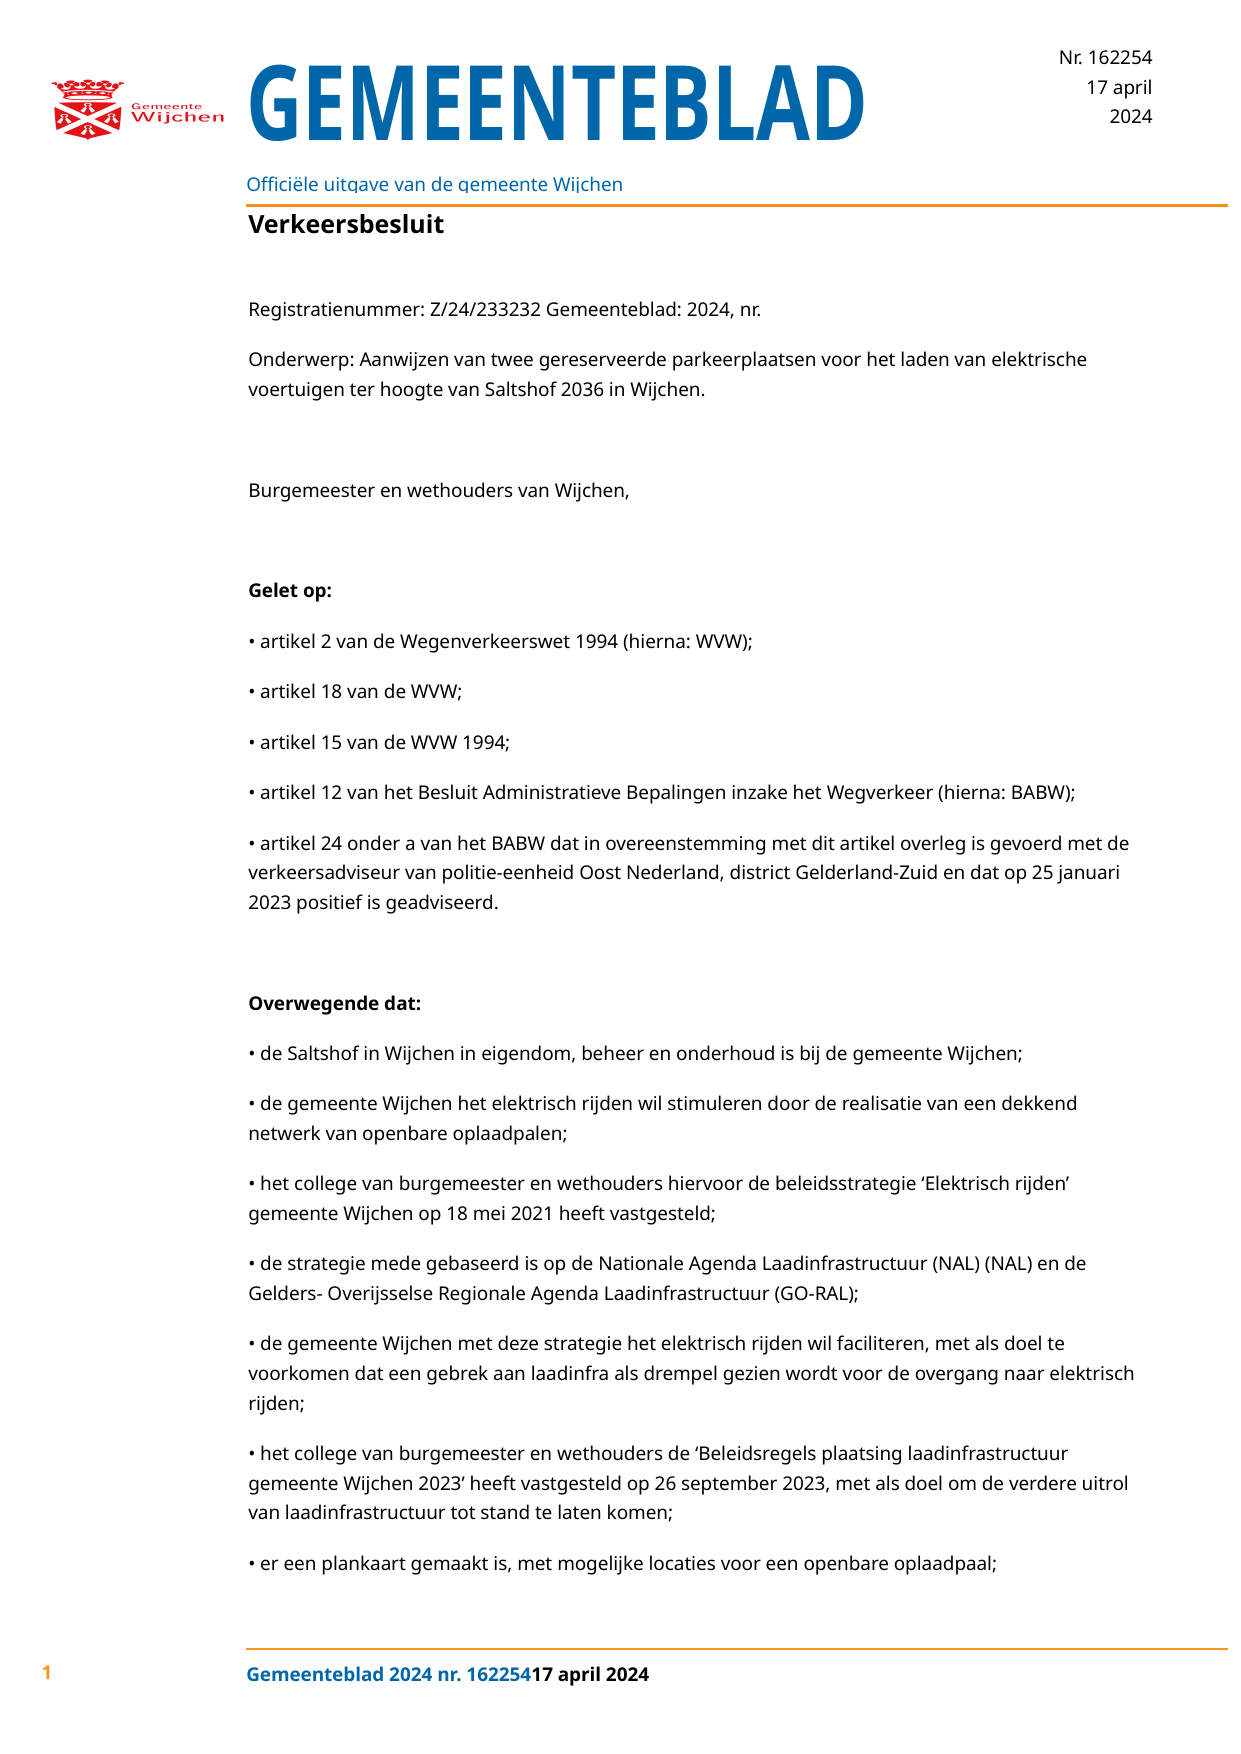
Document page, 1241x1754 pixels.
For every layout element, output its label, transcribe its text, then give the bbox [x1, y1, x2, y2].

text • het college van burgemeester en wethouders de ‘Beleidsregels plaatsing laadinfrastructuur gemeente Wijchen 2023’ heeft vastgesteld op 26 september 2023, met als doel om de verdere uitrol van laadinfrastructuur tot stand te laten komen; [248, 1440, 1152, 1525]
text • de gemeente Wijchen het elektrisch rijden wil stimuleren door de realisatie van een dekkend netwerk van openbare oplaadpalen; [248, 1091, 1152, 1146]
text Gelet op: [248, 578, 1152, 603]
text • de Saltshof in Wijchen in eigendom, beheer en onderhoud is bij de gemeente Wijchen; [248, 1040, 1152, 1066]
text Onderwerp: Aanwijzen van twee gereserveerde parkeerplaatsen voor het laden van elektrische voertuigen ter hoogte van Saltshof 2036 in Wijchen. [248, 346, 1152, 402]
text Overwegende dat: [248, 990, 1152, 1016]
text Burgemeester en wethouders van Wijchen, [248, 477, 1152, 503]
text • de strategie mede gebaseerd is op de Nationale Agenda Laadinfrastructuur (NAL) (NAL) en de Gelders- Overijsselse Regionale Agenda Laadinfrastructuur (GO-RAL); [248, 1251, 1152, 1306]
text Verkeersbesluit [248, 207, 1152, 241]
text • er een plankaart gemaakt is, met mogelijke locaties voor een openbare oplaadpaal; [248, 1550, 1152, 1576]
text • artikel 2 van de Wegenverkeerswet 1994 (hierna: WVW); [248, 628, 1152, 654]
text • artikel 24 onder a van het BABW dat in overeenstemming met dit artikel overleg is gevoerd met de verkeersadviseur van politie-eenheid Oost Nederland, district Gelderland-Zuid en dat op 25 januari 2023 positief is geadviseerd. [248, 830, 1152, 915]
text • de gemeente Wijchen met deze strategie het elektrisch rijden wil faciliteren, met als doel te voorkomen dat een gebrek aan laadinfra als drempel gezien wordt voor de overgang naar elektrisch rijden; [248, 1331, 1152, 1416]
text Registratienummer: Z/24/233232 Gemeenteblad: 2024, nr. [248, 296, 1152, 322]
text • artikel 12 van het Besluit Administratieve Bepalingen inzake het Wegverkeer (hierna: BABW); [248, 779, 1152, 805]
picture [41, 47, 231, 172]
text • artikel 15 van de WVW 1994; [248, 729, 1152, 755]
text • het college van burgemeester en wethouders hiervoor de beleidsstrategie ‘Elektrisch rijden’ gemeente Wijchen op 18 mei 2021 heeft vastgesteld; [248, 1171, 1152, 1226]
text • artikel 18 van de WVW; [248, 678, 1152, 704]
